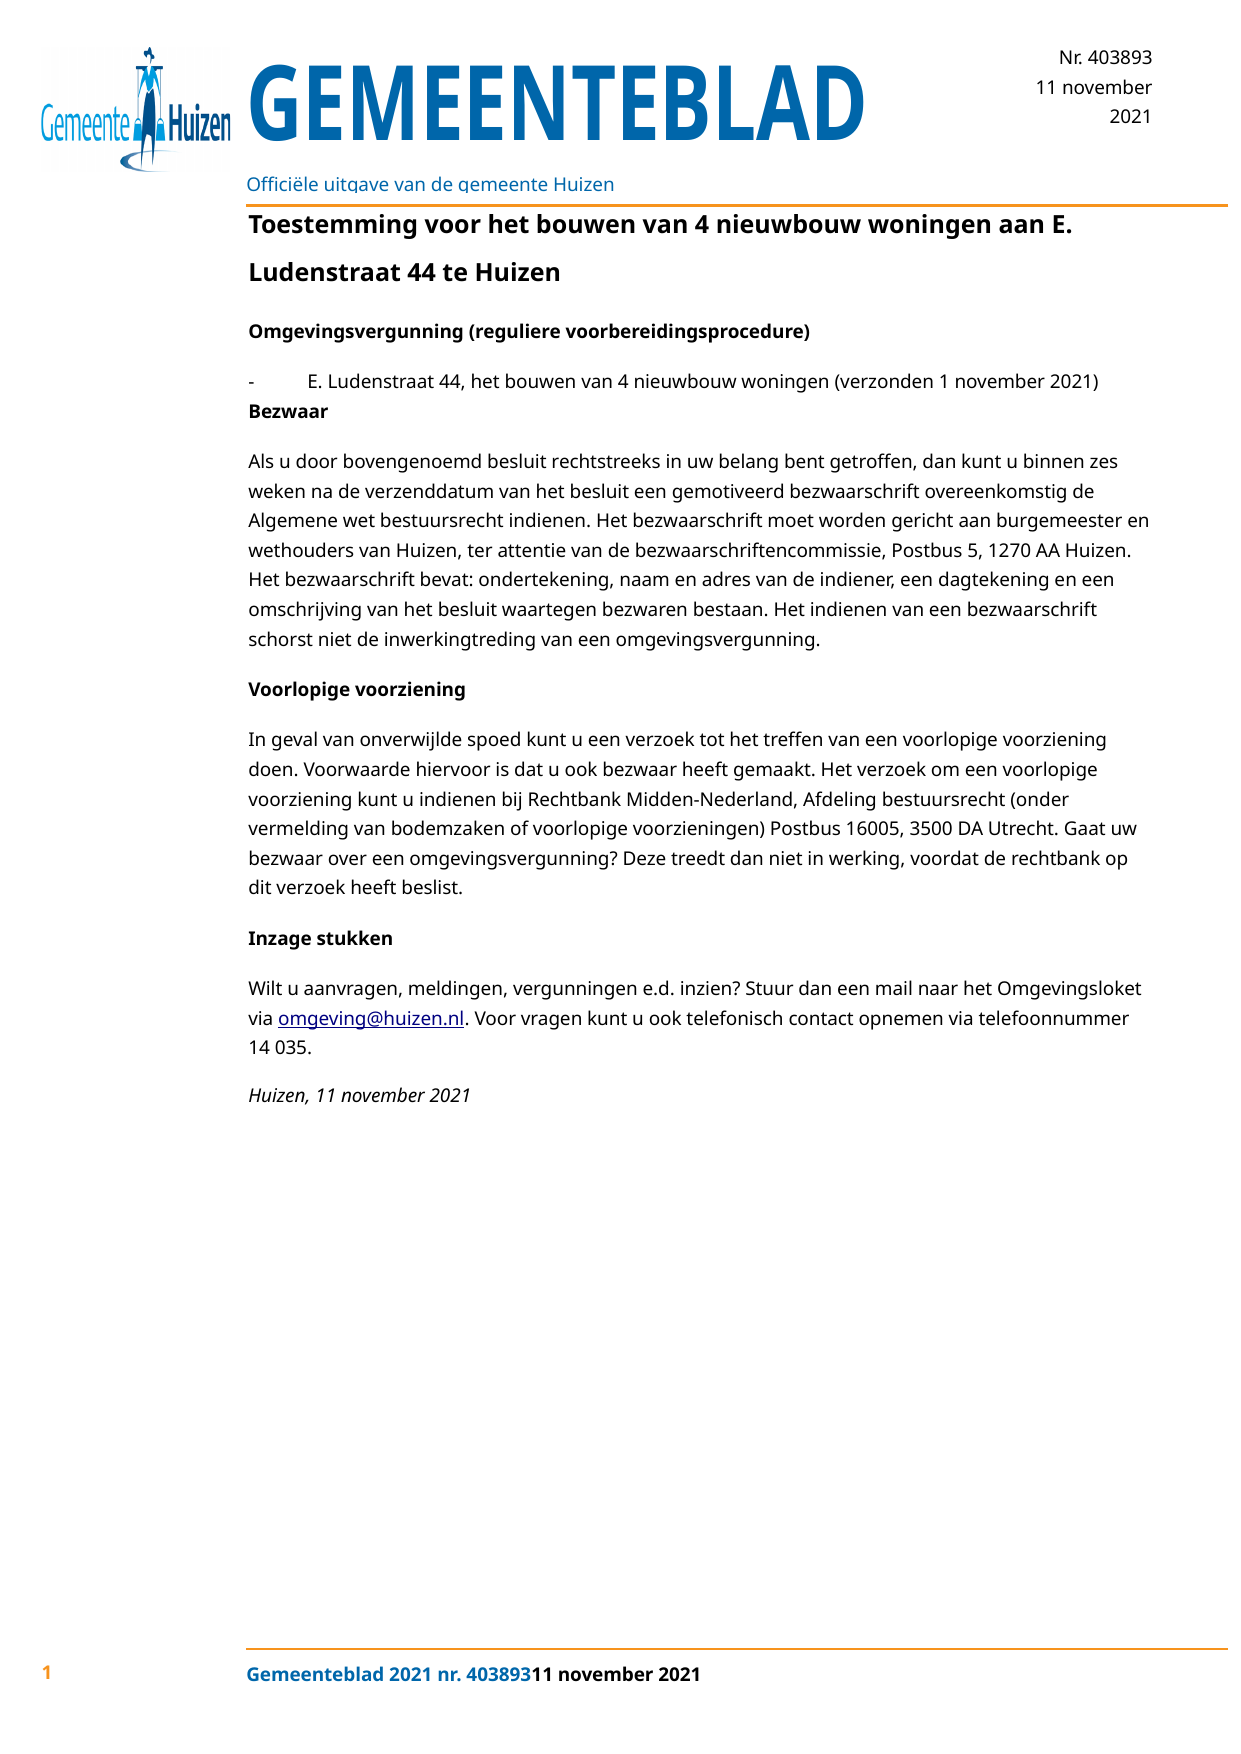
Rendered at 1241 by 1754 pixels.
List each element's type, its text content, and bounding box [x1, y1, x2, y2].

text Voorlopige voorziening [248, 676, 1152, 702]
text Omgevingsvergunning (reguliere voorbereidingsprocedure) [248, 318, 1152, 344]
text Bezwaar [248, 398, 1152, 424]
text Als u door bovengenoemd besluit rechtstreeks in uw belang bent getroffen, dan kunt u binnen zes weken na de verzenddatum van het besluit een gemotiveerd bezwaarschrift overeenkomstig de Algemene wet bestuursrecht indienen. Het bezwaarschrift moet worden gericht aan burgemeester en wethouders van Huizen, ter attentie van de bezwaarschriftencommissie, Postbus 5, 1270 AA Huizen. Het bezwaarschrift bevat: ondertekening, naam en adres van de indiener, een dagtekening en een omschrijving van het besluit waartegen bezwaren bestaan. Het indienen van een bezwaarschrift schorst niet de inwerkingtreding van een omgevingsvergunning. [248, 448, 1152, 652]
list E. Ludenstraat 44, het bouwen van 4 nieuwbouw woningen (verzonden 1 november 2021) [248, 368, 1152, 394]
text In geval van onverwijlde spoed kunt u een verzoek tot het treffen van een voorlopige voorziening doen. Voorwaarde hiervoor is dat u ook bezwaar heeft gemaakt. Het verzoek om een voorlopige voorziening kunt u indienen bij Rechtbank Midden-Nederland, Afdeling bestuursrecht (onder vermelding van bodemzaken of voorlopige voorzieningen) Postbus 16005, 3500 DA Utrecht. Gaat uw bezwaar over een omgevingsvergunning? Deze treedt dan niet in werking, voordat de rechtbank op dit verzoek heeft beslist. [248, 727, 1152, 900]
text Inzage stukken [248, 925, 1152, 951]
picture [41, 47, 231, 172]
text Wilt u aanvragen, meldingen, vergunningen e.d. inzien? Stuur dan een mail naar het Omgevingsloket via omgeving@huizen.nl. Voor vragen kunt u ook telefonisch contact opnemen via telefoonnummer 14 035. [248, 975, 1152, 1060]
text Huizen, 11 november 2021 [248, 1082, 1152, 1108]
text Toestemming voor het bouwen van 4 nieuwbouw woningen aan E. Ludenstraat 44 te Huizen [248, 207, 1152, 288]
